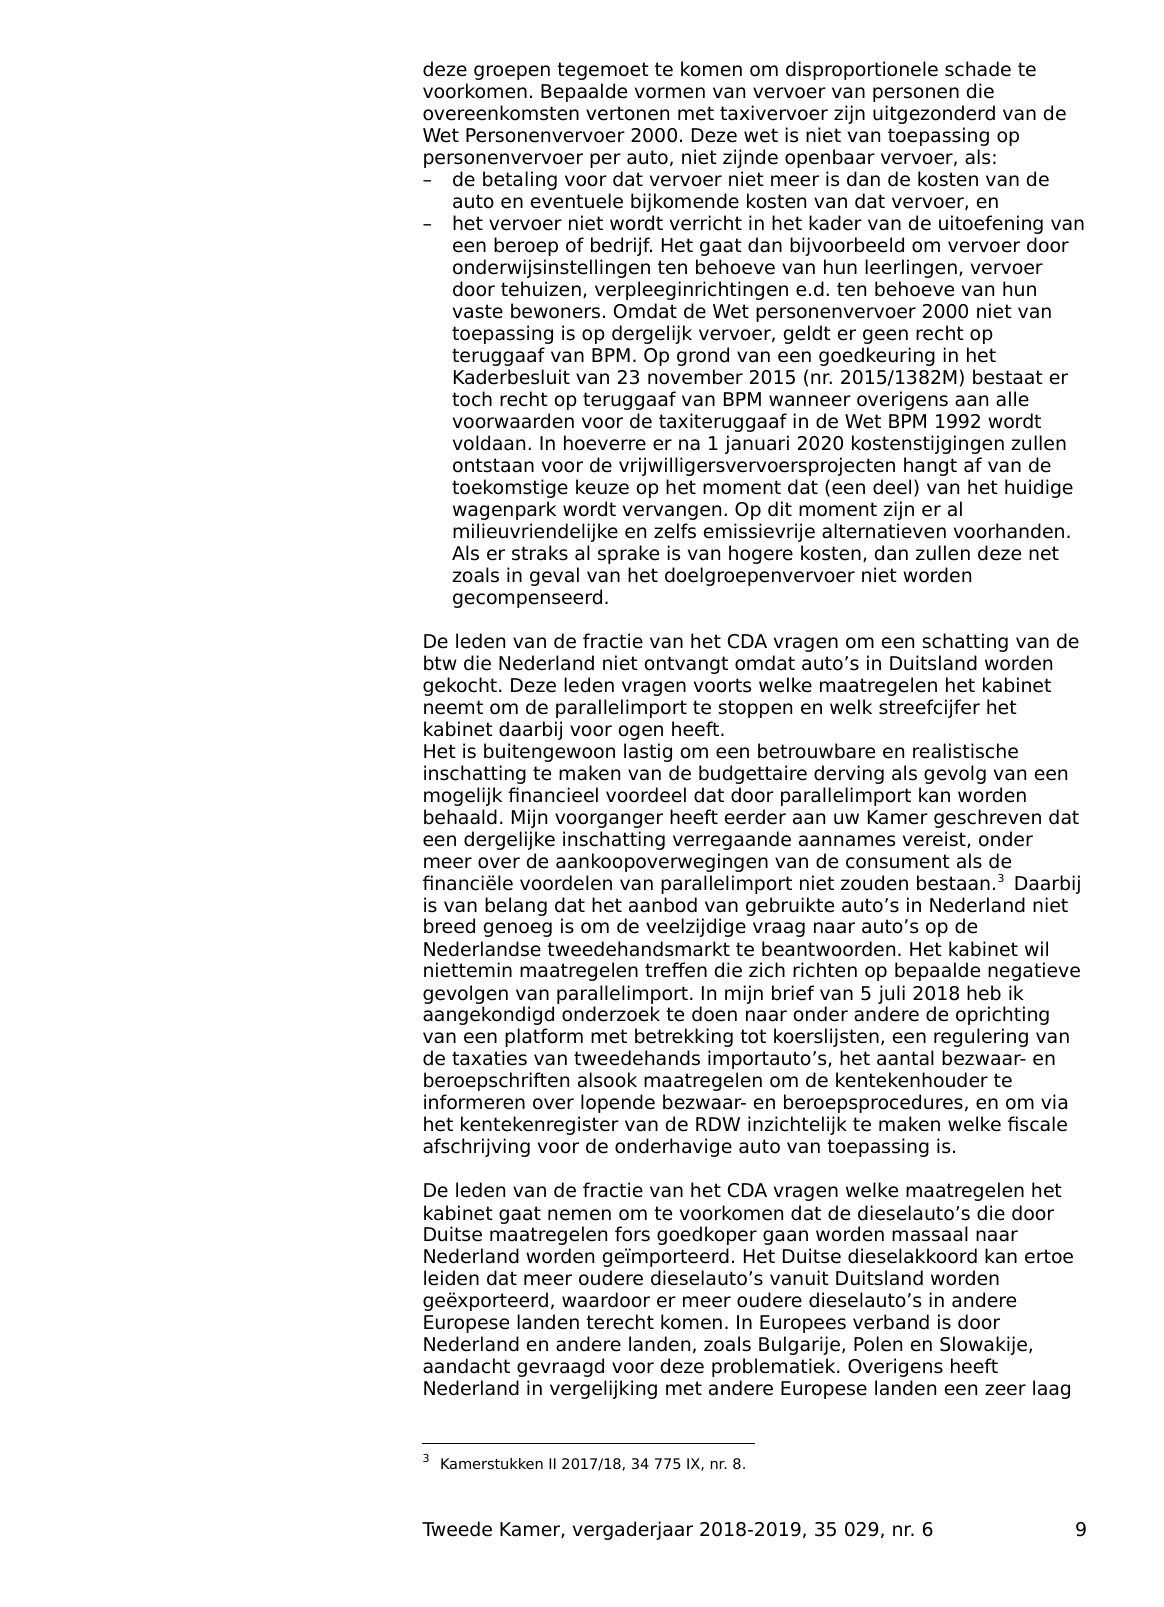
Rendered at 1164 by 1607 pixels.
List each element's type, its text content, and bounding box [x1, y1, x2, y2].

text – het vervoer niet wordt verricht in het kader van de uitoefening van een beroep of bedrijf. Het gaat dan bijvoorbeeld om vervoer door onderwijsinstellingen ten behoeve van hun leerlingen, vervoer door tehuizen, verpleeginrichtingen e.d. ten behoeve van hun vaste bewoners. Omdat de Wet personenvervoer 2000 niet van toepassing is op dergelijk vervoer, geldt er geen recht op teruggaaf van BPM. Op grond van een goedkeuring in het Kaderbesluit van 23 november 2015 (nr. 2015/1382M) bestaat er toch recht op teruggaaf van BPM wanneer overigens aan alle voorwaarden voor de taxiteruggaaf in de Wet BPM 1992 wordt voldaan. In hoeverre er na 1 januari 2020 kostenstijgingen zullen ontstaan voor de vrijwilligersvervoersprojecten hangt af van de toekomstige keuze op het moment dat (een deel) van het huidige wagenpark wordt vervangen. Op dit moment zijn er al milieuvriendelijke en zelfs emissievrije alternatieven voorhanden. Als er straks al sprake is van hogere kosten, dan zullen deze net zoals in geval van het doelgroepenvervoer niet worden gecompenseerd. [422, 213, 1087, 608]
text – de betaling voor dat vervoer niet meer is dan de kosten van de auto en eventuele bijkomende kosten van dat vervoer, en [422, 169, 1087, 213]
text Het is buitengewoon lastig om een betrouwbare en realistische inschatting te maken van de budgettaire derving als gevolg van een mogelijk financieel voordeel dat door parallelimport kan worden behaald. Mijn voorganger heeft eerder aan uw Kamer geschreven dat een dergelijke inschatting verregaande aannames vereist, onder meer over de aankoopoverwegingen van de consument als de financiële voordelen van parallelimport niet zouden bestaan. Daarbij is van belang dat het aanbod van gebruikte auto’s in Nederland niet breed genoeg is om de veelzijdige vraag naar auto’s op de Nederlandse tweedehandsmarkt te beantwoorden. Het kabinet wil niettemin maatregelen treffen die zich richten op bepaalde negatieve gevolgen van parallelimport. In mijn brief van 5 juli 2018 heb ik aangekondigd onderzoek te doen naar onder andere de oprichting van een platform met betrekking tot koerslijsten, een regulering van de taxaties van tweedehands importauto’s, het aantal bezwaar- en beroepschriften alsook maatregelen om de kentekenhouder te informeren over lopende bezwaar- en beroepsprocedures, en om via het kentekenregister van de RDW inzichtelijk te maken welke fiscale afschrijving voor de onderhavige auto van toepassing is. [422, 741, 1087, 1158]
text De leden van de fractie van het CDA vragen om een schatting van de btw die Nederland niet ontvangt omdat auto’s in Duitsland worden gekocht. Deze leden vragen voorts welke maatregelen het kabinet neemt om de parallelimport te stoppen en welk streefcijfer het kabinet daarbij voor ogen heeft. [422, 631, 1087, 741]
text De leden van de fractie van het CDA vragen welke maatregelen het kabinet gaat nemen om te voorkomen dat de dieselauto’s die door Duitse maatregelen fors goedkoper gaan worden massaal naar Nederland worden geïmporteerd. Het Duitse dieselakkoord kan ertoe leiden dat meer oudere dieselauto’s vanuit Duitsland worden geëxporteerd, waardoor er meer oudere dieselauto’s in andere Europese landen terecht komen. In Europees verband is door Nederland en andere landen, zoals Bulgarije, Polen en Slowakije, aandacht gevraagd voor deze problematiek. Overigens heeft Nederland in vergelijking met andere Europese landen een zeer laag [422, 1180, 1087, 1400]
text Kamerstukken II 2017/18, 34 775 IX, nr. 8. [422, 1452, 1087, 1474]
text deze groepen tegemoet te komen om disproportionele schade te voorkomen. Bepaalde vormen van vervoer van personen die overeenkomsten vertonen met taxivervoer zijn uitgezonderd van de Wet Personenvervoer 2000. Deze wet is niet van toepassing op personenvervoer per auto, niet zijnde openbaar vervoer, als: [422, 59, 1087, 169]
